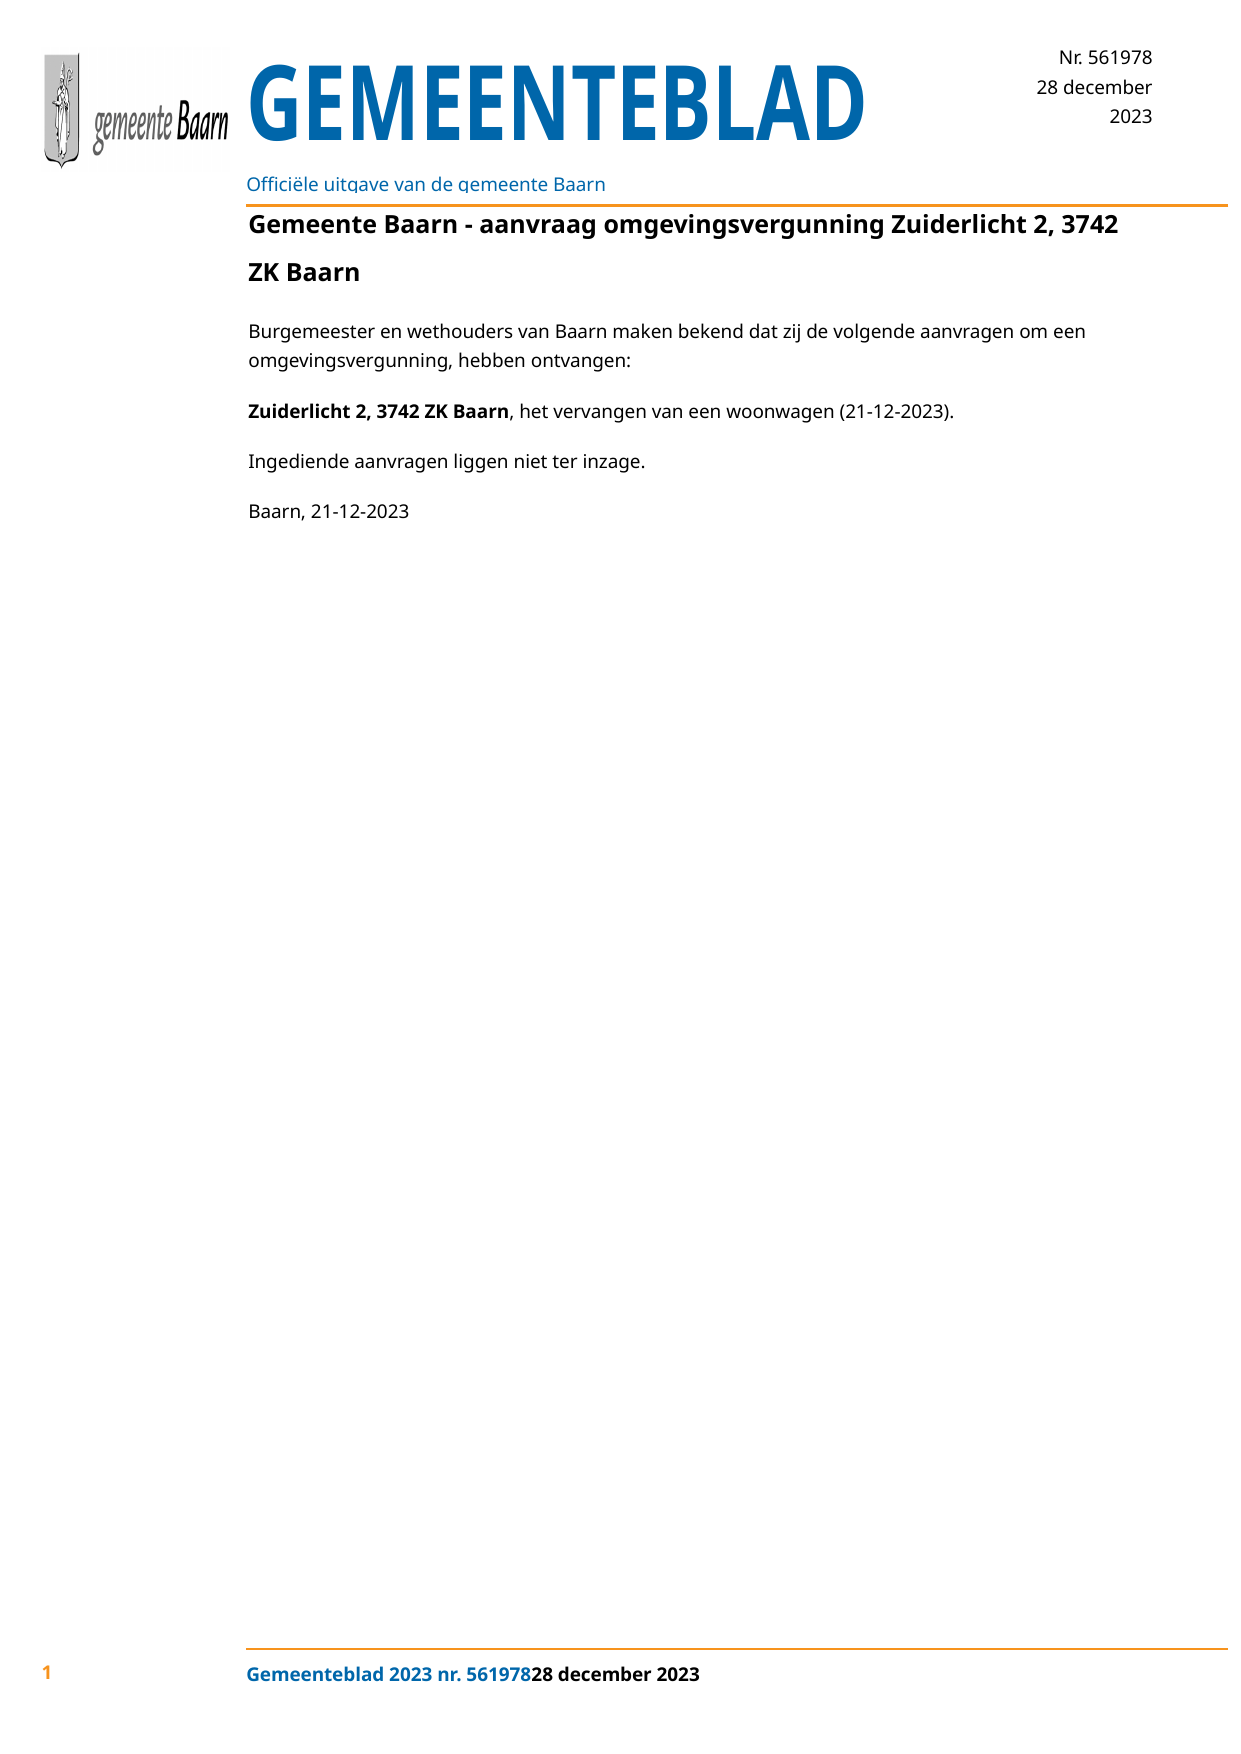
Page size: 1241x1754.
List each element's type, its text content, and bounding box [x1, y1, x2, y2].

text Ingediende aanvragen liggen niet ter inzage. [248, 448, 1152, 474]
text Burgemeester en wethouders van Baarn maken bekend dat zij de volgende aanvragen om een omgevingsvergunning, hebben ontvangen: [248, 318, 1152, 373]
text Gemeente Baarn - aanvraag omgevingsvergunning Zuiderlicht 2, 3742 ZK Baarn [248, 207, 1152, 288]
text Zuiderlicht 2, 3742 ZK Baarn, het vervangen van een woonwagen (21-12-2023). [248, 398, 1152, 424]
text Baarn, 21-12-2023 [248, 499, 1152, 524]
picture [41, 47, 231, 172]
